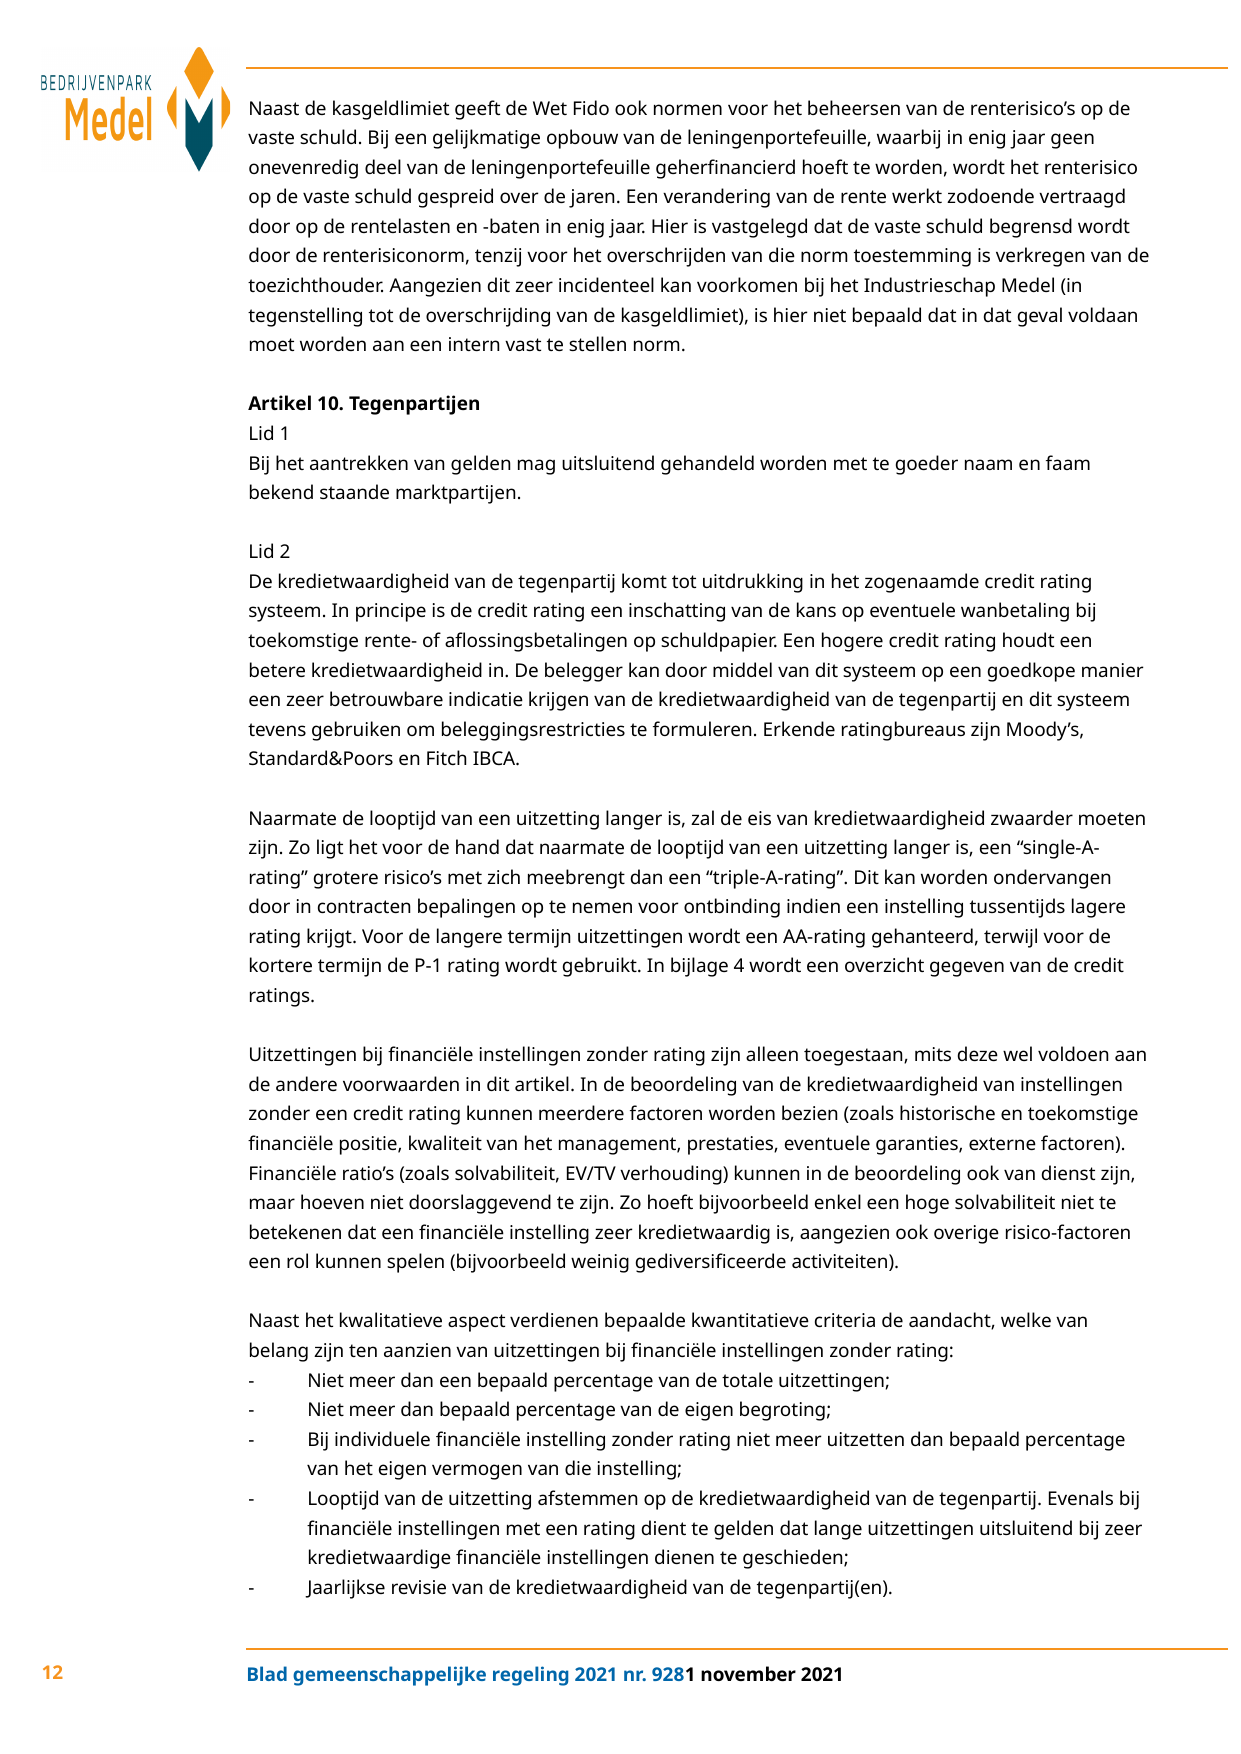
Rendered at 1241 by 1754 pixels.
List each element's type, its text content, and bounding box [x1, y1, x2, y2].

text Naast de kasgeldlimiet geeft de Wet Fido ook normen voor het beheersen van de renterisico’s op de vaste schuld. Bij een gelijkmatige opbouw van de leningenportefeuille, waarbij in enig jaar geen onevenredig deel van de leningenportefeuille geherfinancierd hoeft te worden, wordt het renterisico op de vaste schuld gespreid over de jaren. Een verandering van de rente werkt zodoende vertraagd door op de rentelasten en -baten in enig jaar. Hier is vastgelegd dat de vaste schuld begrensd wordt door de renterisiconorm, tenzij voor het overschrijden van die norm toestemming is verkregen van de toezichthouder. Aangezien dit zeer incidenteel kan voorkomen bij het Industrieschap Medel (in tegenstelling tot de overschrijding van de kasgeldlimiet), is hier niet bepaald dat in dat geval voldaan moet worden aan een intern vast te stellen norm. [248, 95, 1152, 357]
list Looptijd van de uitzetting afstemmen op de kredietwaardigheid van de tegenpartij. Evenals bij financiële instellingen met een rating dient te gelden dat lange uitzettingen uitsluitend bij zeer kredietwaardige financiële instellingen dienen te geschieden; [248, 1485, 1152, 1570]
list Jaarlijkse revisie van de kredietwaardigheid van de tegenpartij(en). [248, 1574, 1152, 1600]
text Lid 2 [248, 538, 1152, 564]
list Niet meer dan bepaald percentage van de eigen begroting; [248, 1396, 1152, 1422]
text De kredietwaardigheid van de tegenpartij komt tot uitdrukking in het zogenaamde credit rating systeem. In principe is de credit rating een inschatting van de kans op eventuele wanbetaling bij toekomstige rente- of aflossingsbetalingen op schuldpapier. Een hogere credit rating houdt een betere kredietwaardigheid in. De belegger kan door middel van dit systeem op een goedkope manier een zeer betrouwbare indicatie krijgen van de kredietwaardigheid van de tegenpartij en dit systeem tevens gebruiken om beleggingsrestricties te formuleren. Erkende ratingbureaus zijn Moody’s, Standard&Poors en Fitch IBCA. [248, 568, 1152, 771]
list Niet meer dan een bepaald percentage van de totale uitzettingen; [248, 1367, 1152, 1393]
text Artikel 10. Tegenpartijen [248, 391, 1152, 416]
text Uitzettingen bij financiële instellingen zonder rating zijn alleen toegestaan, mits deze wel voldoen aan de andere voorwaarden in dit artikel. In de beoordeling van de kredietwaardigheid van instellingen zonder een credit rating kunnen meerdere factoren worden bezien (zoals historische en toekomstige financiële positie, kwaliteit van het management, prestaties, eventuele garanties, externe factoren). Financiële ratio’s (zoals solvabiliteit, EV/TV verhouding) kunnen in de beoordeling ook van dienst zijn, maar hoeven niet doorslaggevend te zijn. Zo hoeft bijvoorbeeld enkel een hoge solvabiliteit niet te betekenen dat een financiële instelling zeer kredietwaardig is, aangezien ook overige risico-factoren een rol kunnen spelen (bijvoorbeeld weinig gediversificeerde activiteiten). [248, 1041, 1152, 1274]
text Lid 1 [248, 420, 1152, 446]
text Naast het kwalitatieve aspect verdienen bepaalde kwantitatieve criteria de aandacht, welke van belang zijn ten aanzien van uitzettingen bij financiële instellingen zonder rating: [248, 1308, 1152, 1363]
text Bij het aantrekken van gelden mag uitsluitend gehandeld worden met te goeder naam en faam bekend staande marktpartijen. [248, 450, 1152, 505]
picture [41, 47, 231, 172]
text Naarmate de looptijd van een uitzetting langer is, zal de eis van kredietwaardigheid zwaarder moeten zijn. Zo ligt het voor de hand dat naarmate de looptijd van een uitzetting langer is, een “single-A-rating” grotere risico’s met zich meebrengt dan een “triple-A-rating”. Dit kan worden ondervangen door in contracten bepalingen op te nemen voor ontbinding indien een instelling tussentijds lagere rating krijgt. Voor de langere termijn uitzettingen wordt een AA-rating gehanteerd, terwijl voor de kortere termijn de P-1 rating wordt gebruikt. In bijlage 4 wordt een overzicht gegeven van de credit ratings. [248, 805, 1152, 1008]
list Bij individuele financiële instelling zonder rating niet meer uitzetten dan bepaald percentage van het eigen vermogen van die instelling; [248, 1426, 1152, 1481]
